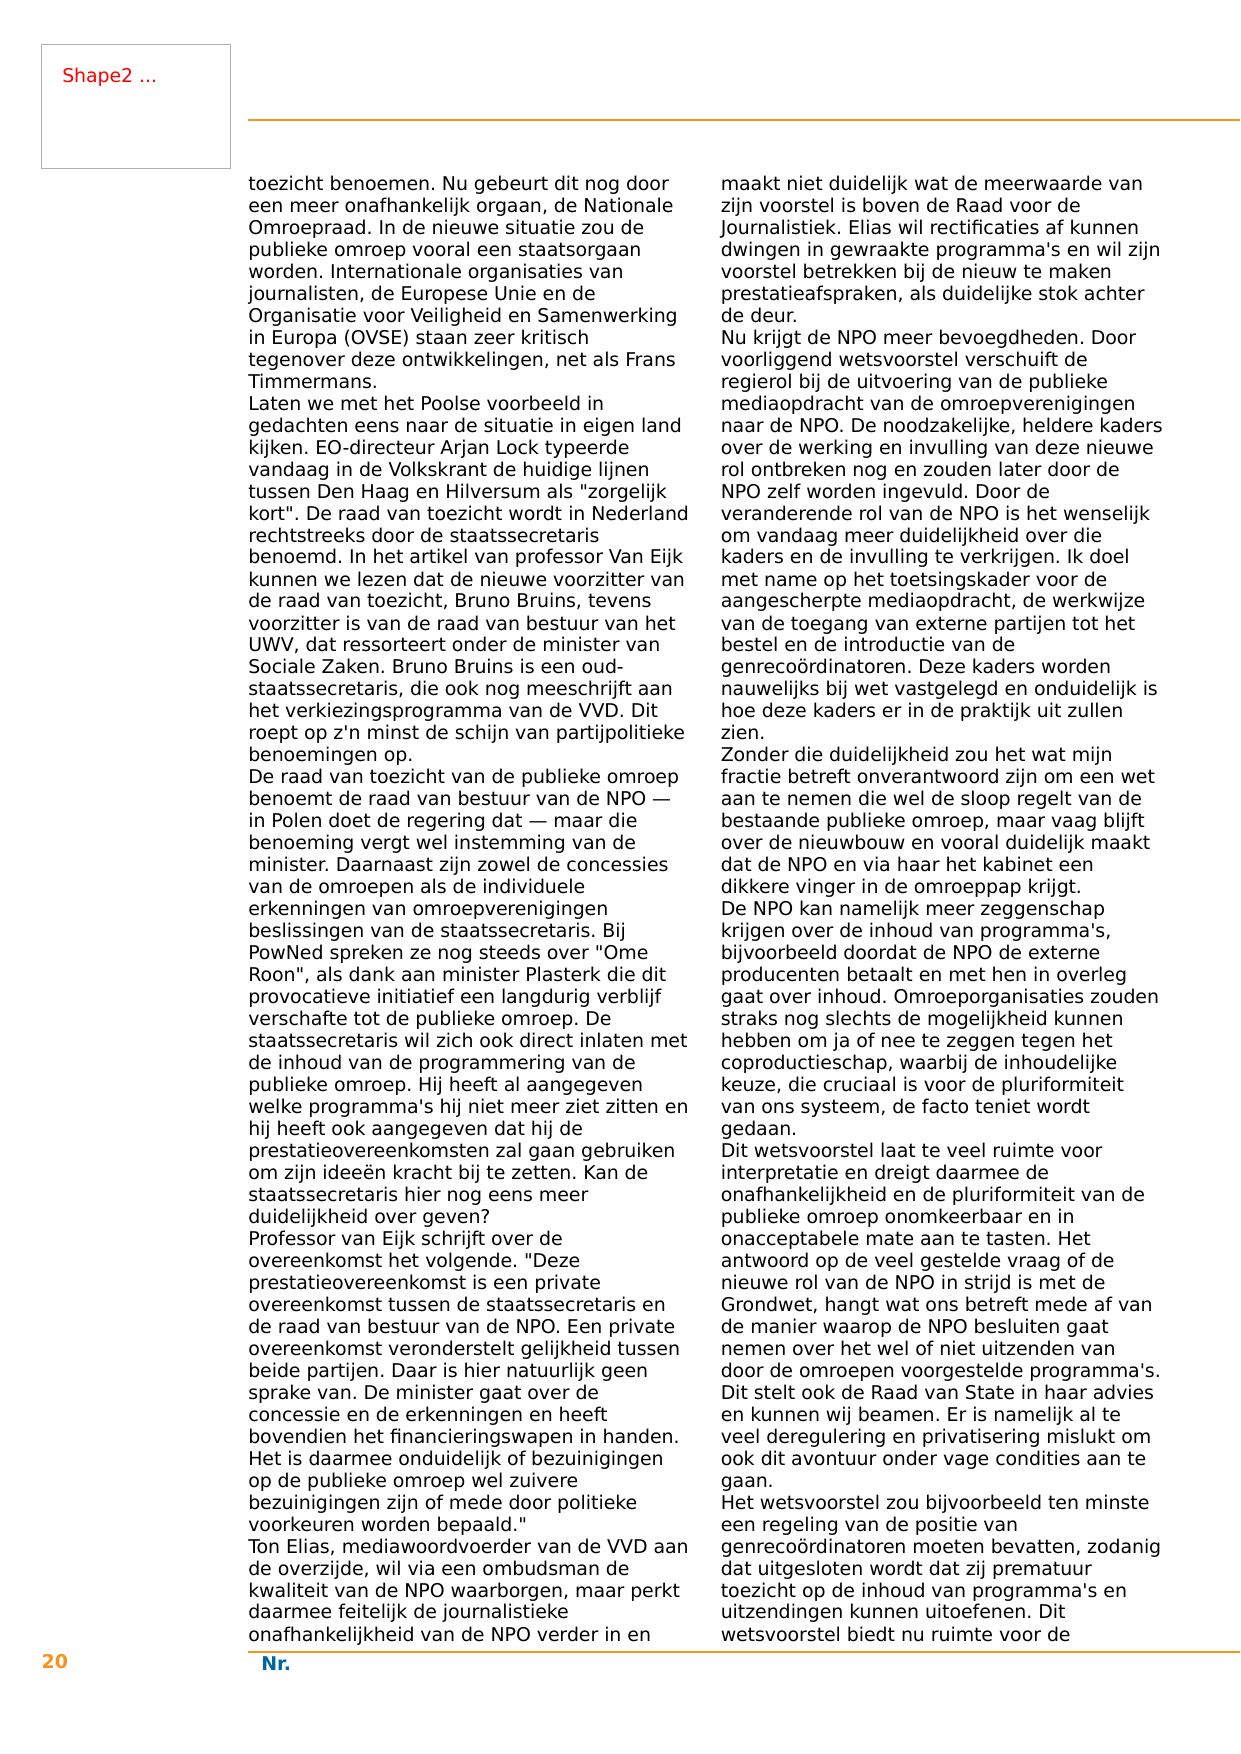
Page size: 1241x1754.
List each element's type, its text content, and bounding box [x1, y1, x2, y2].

text toezicht benoemen. Nu gebeurt dit nog door een meer onafhankelijk orgaan, de Nationale Omroepraad. In de nieuwe situatie zou de publieke omroep vooral een staatsorgaan worden. Internationale organisaties van journalisten, de Europese Unie en de Organisatie voor Veiligheid en Samenwerking in Europa (OVSE) staan zeer kritisch tegenover deze ontwikkelingen, net als Frans Timmermans. [248, 173, 691, 393]
text Nu krijgt de NPO meer bevoegdheden. Door voorliggend wetsvoorstel verschuift de regierol bij de uitvoering van de publieke mediaopdracht van de omroepverenigingen naar de NPO. De noodzakelijke, heldere kaders over de werking en invulling van deze nieuwe rol ontbreken nog en zouden later door de NPO zelf worden ingevuld. Door de veranderende rol van de NPO is het wenselijk om vandaag meer duidelijkheid over die kaders en de invulling te verkrijgen. Ik doel met name op het toetsingskader voor de aangescherpte mediaopdracht, de werkwijze van de toegang van externe partijen tot het bestel en de introductie van de genrecoördinatoren. Deze kaders worden nauwelijks bij wet vastgelegd en onduidelijk is hoe deze kaders er in de praktijk uit zullen zien. [721, 327, 1163, 744]
text Professor van Eijk schrijft over de overeenkomst het volgende. "Deze prestatieovereenkomst is een private overeenkomst tussen de staatssecretaris en de raad van bestuur van de NPO. Een private overeenkomst veronderstelt gelijkheid tussen beide partijen. Daar is hier natuurlijk geen sprake van. De minister gaat over de concessie en de erkenningen en heeft bovendien het financieringswapen in handen. Het is daarmee onduidelijk of bezuinigingen op de publieke omroep wel zuivere bezuinigingen zijn of mede door politieke voorkeuren worden bepaald." [248, 1228, 691, 1536]
text Dit wetsvoorstel laat te veel ruimte voor interpretatie en dreigt daarmee de onafhankelijkheid en de pluriformiteit van de publieke omroep onomkeerbaar en in onacceptabele mate aan te tasten. Het antwoord op de veel gestelde vraag of de nieuwe rol van de NPO in strijd is met de Grondwet, hangt wat ons betreft mede af van de manier waarop de NPO besluiten gaat nemen over het wel of niet uitzenden van door de omroepen voorgestelde programma's. Dit stelt ook de Raad van State in haar advies en kunnen wij beamen. Er is namelijk al te veel deregulering en privatisering mislukt om ook dit avontuur onder vage condities aan te gaan. [721, 1140, 1163, 1492]
text maakt niet duidelijk wat de meerwaarde van zijn voorstel is boven de Raad voor de Journalistiek. Elias wil rectificaties af kunnen dwingen in gewraakte programma's en wil zijn voorstel betrekken bij de nieuw te maken prestatieafspraken, als duidelijke stok achter de deur. [721, 173, 1163, 327]
text De raad van toezicht van de publieke omroep benoemt de raad van bestuur van de NPO — in Polen doet de regering dat — maar die benoeming vergt wel instemming van de minister. Daarnaast zijn zowel de concessies van de omroepen als de individuele erkenningen van omroepverenigingen beslissingen van de staatssecretaris. Bij PowNed spreken ze nog steeds over "Ome Roon", als dank aan minister Plasterk die dit provocatieve initiatief een langdurig verblijf verschafte tot de publieke omroep. De staatssecretaris wil zich ook direct inlaten met de inhoud van de programmering van de publieke omroep. Hij heeft al aangegeven welke programma's hij niet meer ziet zitten en hij heeft ook aangegeven dat hij de prestatieovereenkomsten zal gaan gebruiken om zijn ideeën kracht bij te zetten. Kan de staatssecretaris hier nog eens meer duidelijkheid over geven? [248, 766, 691, 1228]
text Het wetsvoorstel zou bijvoorbeeld ten minste een regeling van de positie van genrecoördinatoren moeten bevatten, zodanig dat uitgesloten wordt dat zij prematuur toezicht op de inhoud van programma's en uitzendingen kunnen uitoefenen. Dit wetsvoorstel biedt nu ruimte voor de [721, 1492, 1163, 1645]
text De NPO kan namelijk meer zeggenschap krijgen over de inhoud van programma's, bijvoorbeeld doordat de NPO de externe producenten betaalt en met hen in overleg gaat over inhoud. Omroeporganisaties zouden straks nog slechts de mogelijkheid kunnen hebben om ja of nee te zeggen tegen het coproductieschap, waarbij de inhoudelijke keuze, die cruciaal is voor de pluriformiteit van ons systeem, de facto teniet wordt gedaan. [721, 898, 1163, 1140]
text Ton Elias, mediawoordvoerder van de VVD aan de overzijde, wil via een ombudsman de kwaliteit van de NPO waarborgen, maar perkt daarmee feitelijk de journalistieke onafhankelijkheid van de NPO verder in en [248, 1536, 691, 1645]
text Laten we met het Poolse voorbeeld in gedachten eens naar de situatie in eigen land kijken. EO-directeur Arjan Lock typeerde vandaag in de Volkskrant de huidige lijnen tussen Den Haag en Hilversum als "zorgelijk kort". De raad van toezicht wordt in Nederland rechtstreeks door de staatssecretaris benoemd. In het artikel van professor Van Eijk kunnen we lezen dat de nieuwe voorzitter van de raad van toezicht, Bruno Bruins, tevens voorzitter is van de raad van bestuur van het UWV, dat ressorteert onder de minister van Sociale Zaken. Bruno Bruins is een oud-staatssecretaris, die ook nog meeschrijft aan het verkiezingsprogramma van de VVD. Dit roept op z'n minst de schijn van partijpolitieke benoemingen op. [248, 393, 691, 766]
text Zonder die duidelijkheid zou het wat mijn fractie betreft onverantwoord zijn om een wet aan te nemen die wel de sloop regelt van de bestaande publieke omroep, maar vaag blijft over de nieuwbouw en vooral duidelijk maakt dat de NPO en via haar het kabinet een dikkere vinger in de omroeppap krijgt. [721, 744, 1163, 898]
